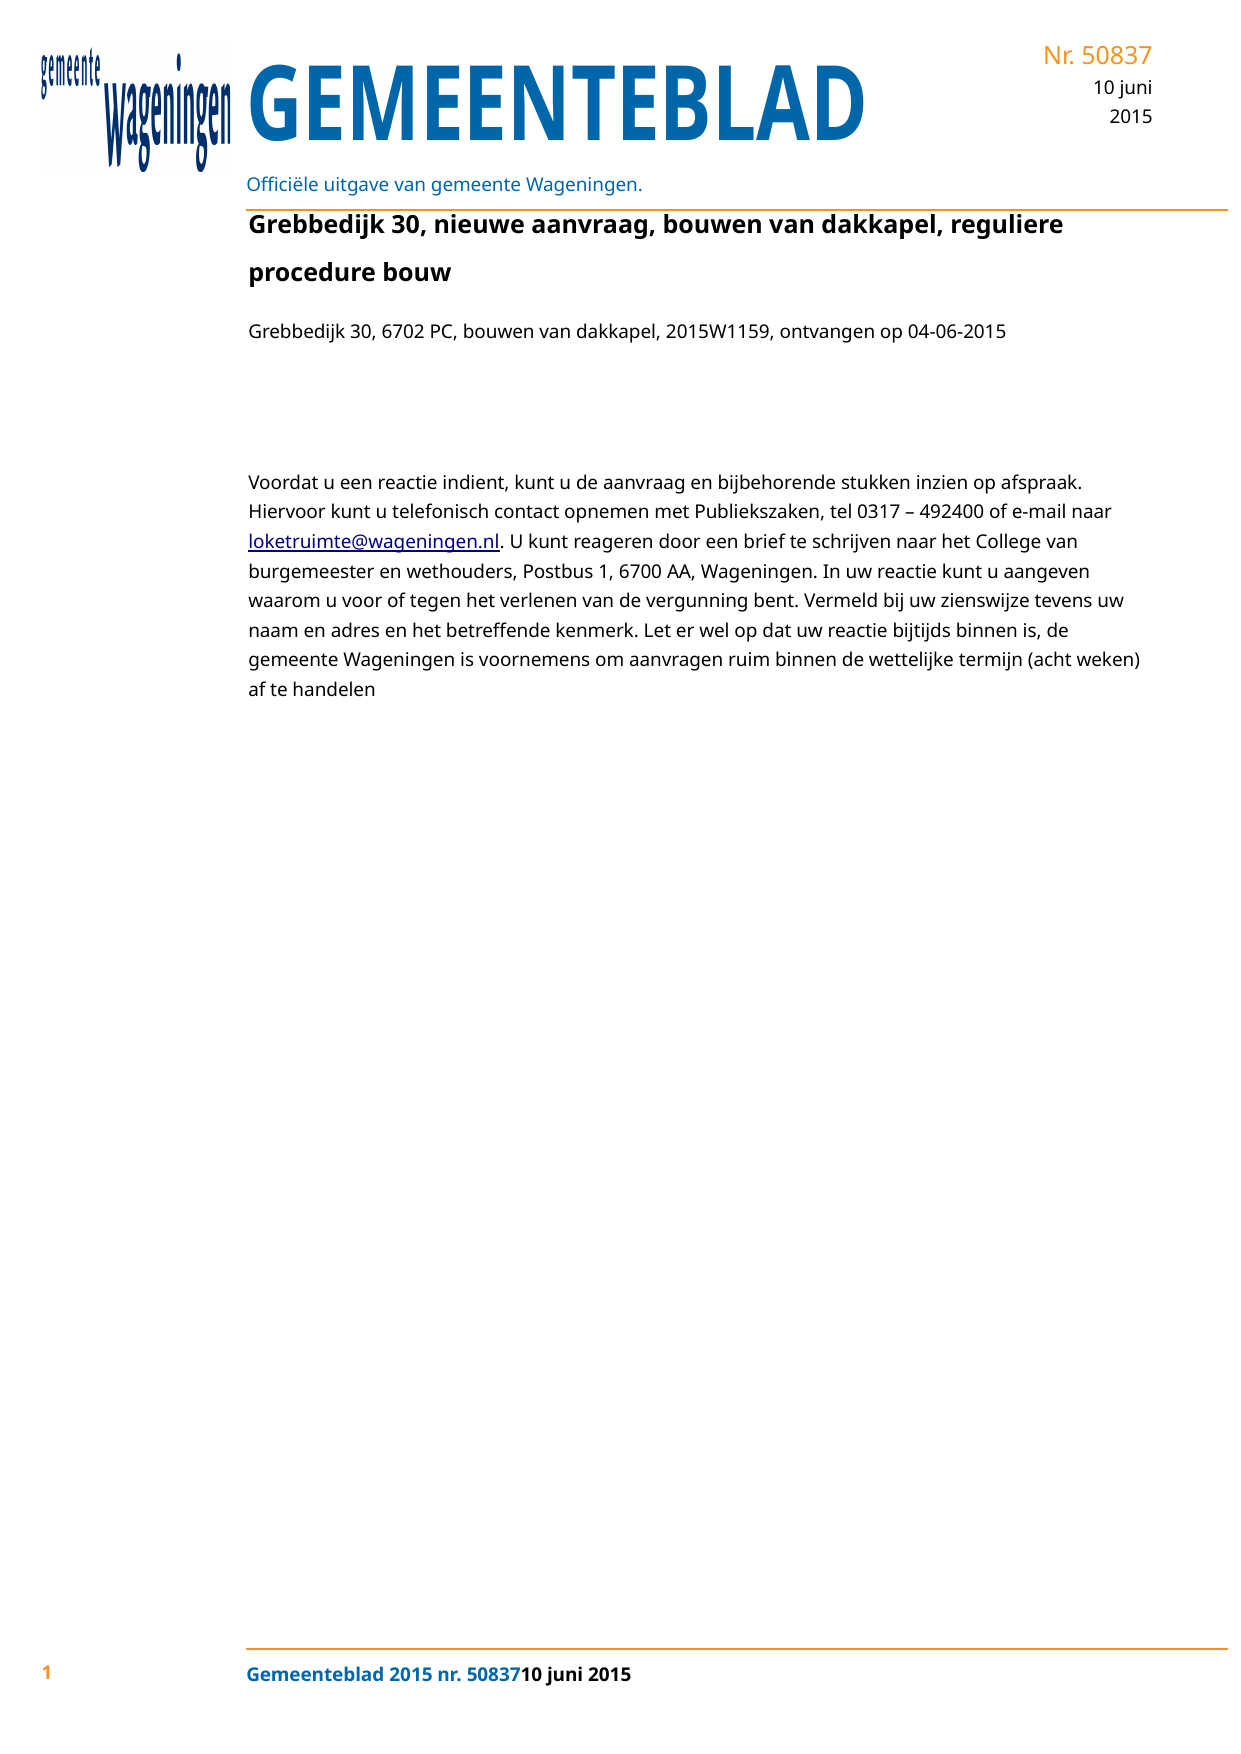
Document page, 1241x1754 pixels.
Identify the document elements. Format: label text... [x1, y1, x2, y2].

text Grebbedijk 30, 6702 PC, bouwen van dakkapel, 2015W1159, ontvangen op 04-06-2015 [248, 318, 1152, 344]
text Voordat u een reactie indient, kunt u de aanvraag en bijbehorende stukken inzien op afspraak. Hiervoor kunt u telefonisch contact opnemen met Publiekszaken, tel 0317 – 492400 of e-mail naar loketruimte@wageningen.nl. U kunt reageren door een brief te schrijven naar het College van burgemeester en wethouders, Postbus 1, 6700 AA, Wageningen. In uw reactie kunt u aangeven waarom u voor of tegen het verlenen van de vergunning bent. Vermeld bij uw zienswijze tevens uw naam en adres en het betreffende kenmerk. Let er wel op dat uw reactie bijtijds binnen is, de gemeente Wageningen is voornemens om aanvragen ruim binnen de wettelijke termijn (acht weken) af te handelen [248, 469, 1152, 702]
picture [41, 47, 231, 172]
text Grebbedijk 30, nieuwe aanvraag, bouwen van dakkapel, reguliere procedure bouw [248, 211, 1152, 288]
